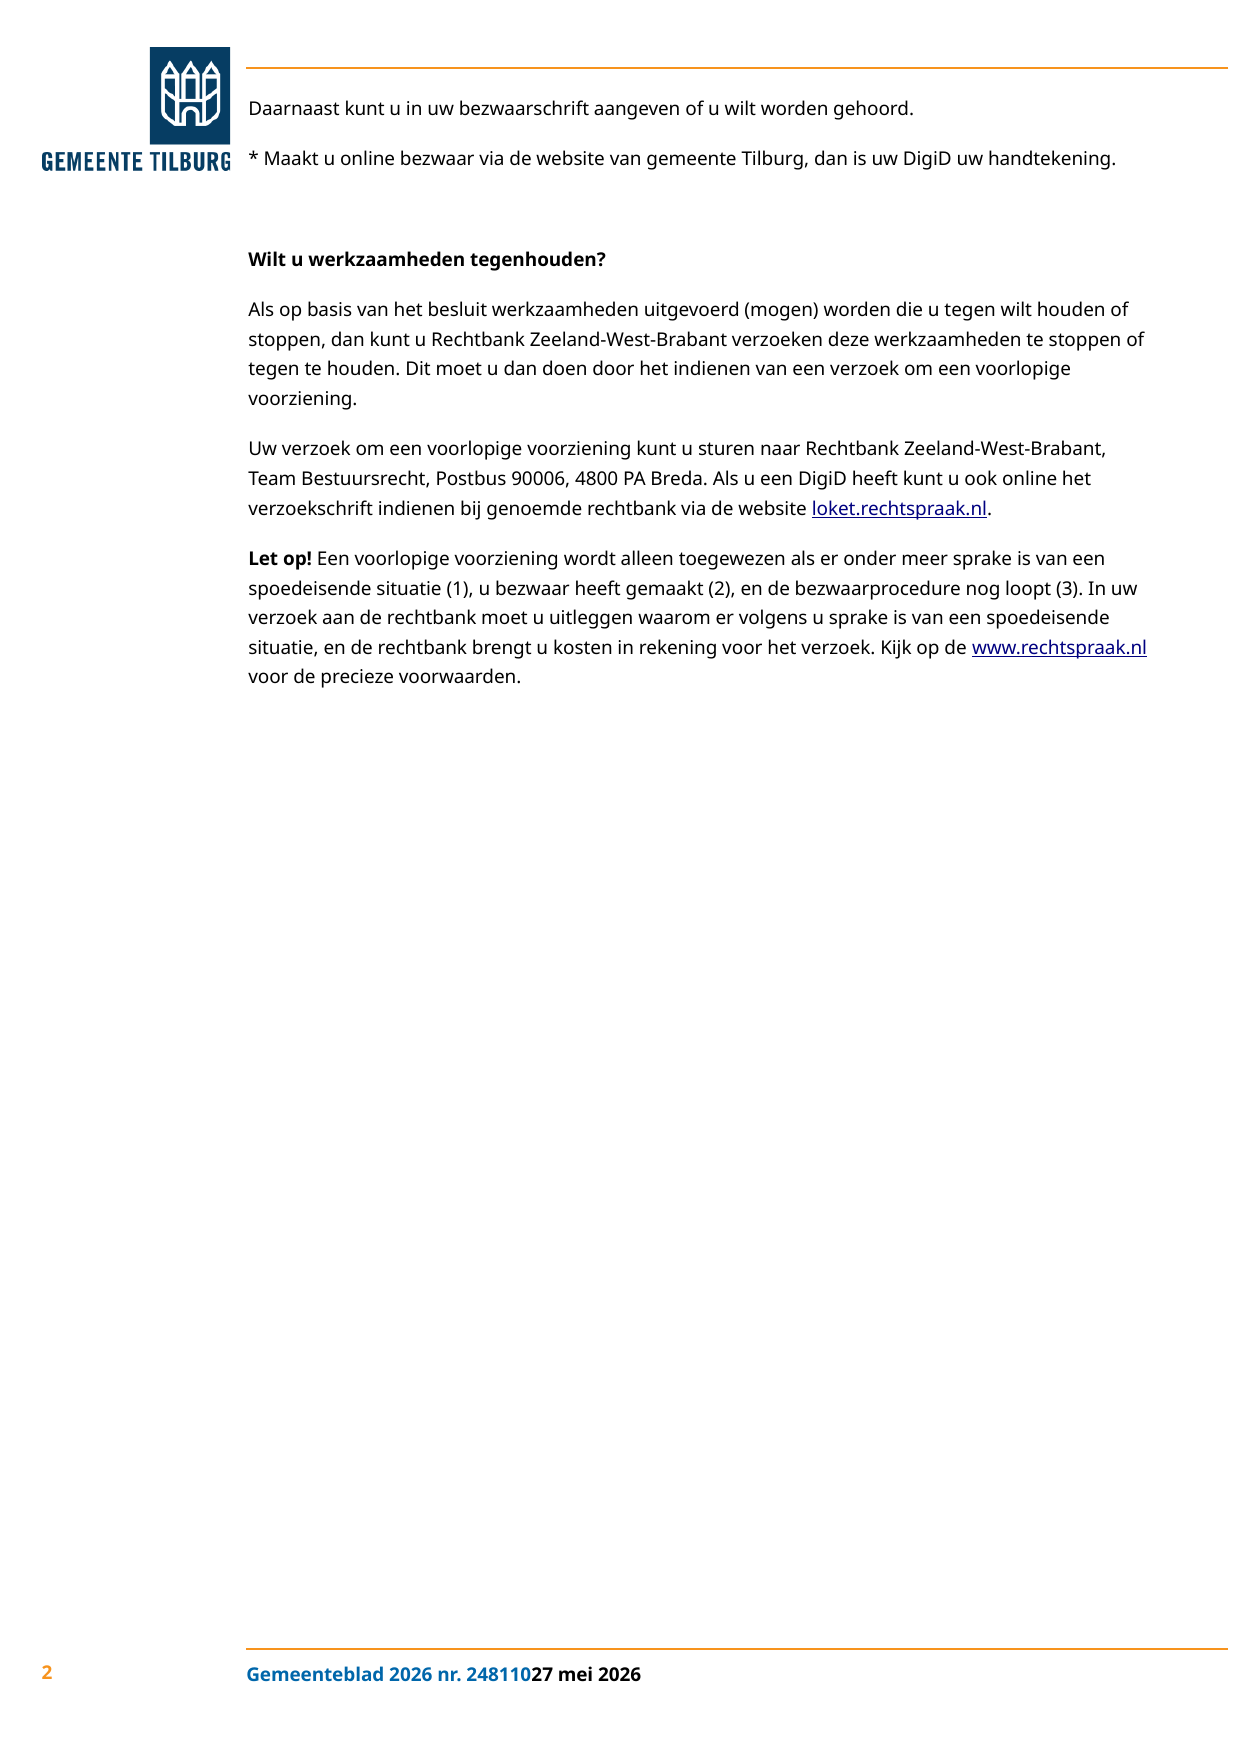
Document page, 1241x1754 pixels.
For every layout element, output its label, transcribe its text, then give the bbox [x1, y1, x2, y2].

text Wilt u werkzaamheden tegenhouden? [248, 246, 1152, 272]
text Als op basis van het besluit werkzaamheden uitgevoerd (mogen) worden die u tegen wilt houden of stoppen, dan kunt u Rechtbank Zeeland-West-Brabant verzoeken deze werkzaamheden te stoppen of tegen te houden. Dit moet u dan doen door het indienen van een verzoek om een voorlopige voorziening. [248, 296, 1152, 411]
text * Maakt u online bezwaar via de website van gemeente Tilburg, dan is uw DigiD uw handtekening. [248, 145, 1152, 171]
picture [41, 47, 231, 172]
text Daarnaast kunt u in uw bezwaarschrift aangeven of u wilt worden gehoord. [248, 95, 1152, 121]
text Uw verzoek om een voorlopige voorziening kunt u sturen naar Rechtbank Zeeland-West-Brabant, Team Bestuursrecht, Postbus 90006, 4800 PA Breda. Als u een DigiD heeft kunt u ook online het verzoekschrift indienen bij genoemde rechtbank via de website loket.rechtspraak.nl. [248, 436, 1152, 521]
text Let op! Een voorlopige voorziening wordt alleen toegewezen als er onder meer sprake is van een spoedeisende situatie (1), u bezwaar heeft gemaakt (2), en de bezwaarprocedure nog loopt (3). In uw verzoek aan de rechtbank moet u uitleggen waarom er volgens u sprake is van een spoedeisende situatie, en de rechtbank brengt u kosten in rekening voor het verzoek. Kijk op de www.rechtspraak.nl voor de precieze voorwaarden. [248, 545, 1152, 689]
